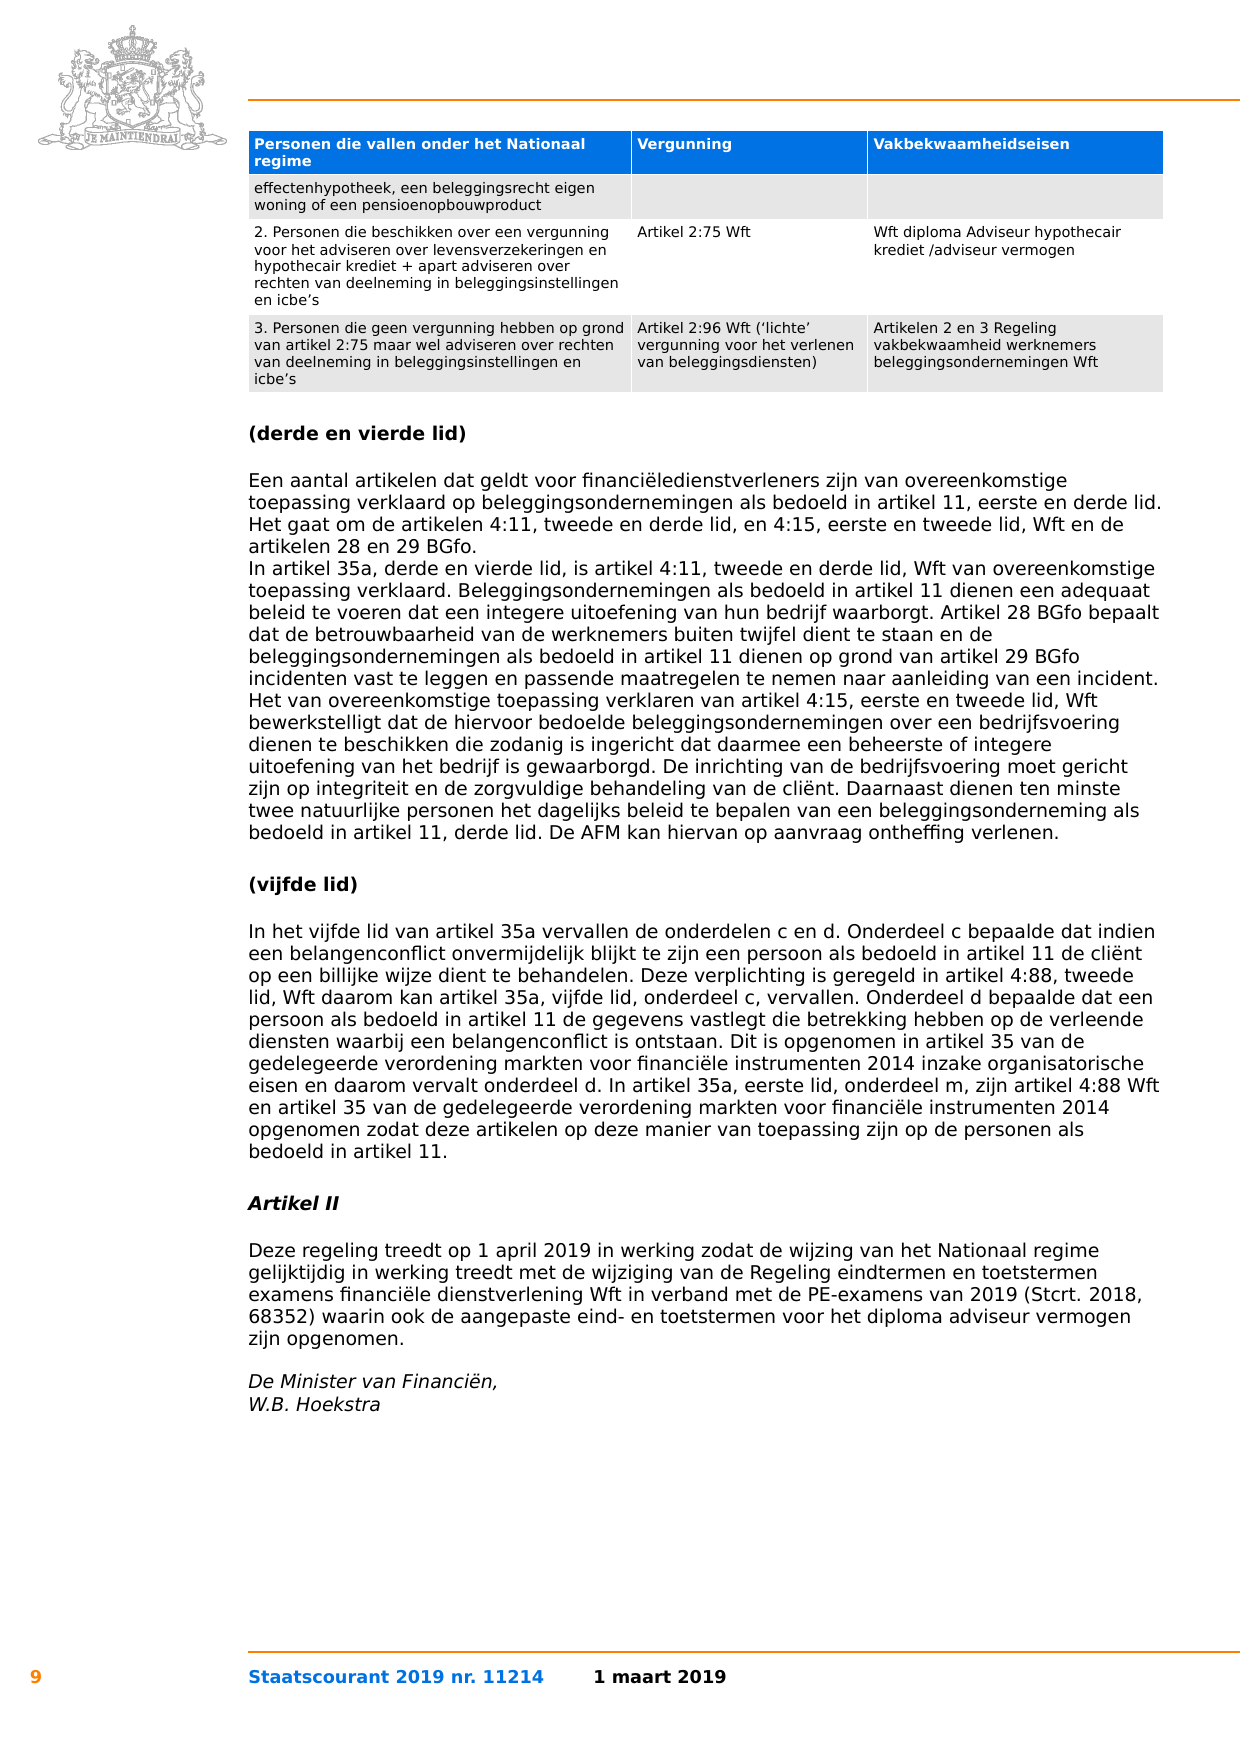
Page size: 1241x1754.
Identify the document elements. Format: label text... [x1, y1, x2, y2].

text Een aantal artikelen dat geldt voor financiëledienstverleners zijn van overeenkomstige toepassing verklaard op beleggingsondernemingen als bedoeld in artikel 11, eerste en derde lid. Het gaat om de artikelen 4:11, tweede en derde lid, en 4:15, eerste en tweede lid, Wft en de artikelen 28 en 29 BGfo. [248, 470, 1163, 558]
table_cell [868, 175, 1163, 219]
table_cell Artikel 2:96 Wft (‘lichte’ vergunning voor het verlenen van beleggingsdiensten) [632, 315, 867, 392]
table_cell Wft diploma Adviseur hypothecair krediet /adviseur vermogen [868, 220, 1163, 314]
picture [38, 25, 227, 150]
table_cell 2. Personen die beschikken over een vergunning voor het adviseren over levensverzekeringen en hypothecair krediet + apart adviseren over rechten van deelneming in beleggingsinstellingen en icbe’s [249, 220, 631, 314]
table_header Personen die vallen onder het Nationaal regime [249, 131, 631, 174]
table_cell [632, 175, 867, 219]
subtitle Artikel II [248, 1193, 1163, 1215]
text In het vijfde lid van artikel 35a vervallen de onderdelen c en d. Onderdeel c bepaalde dat indien een belangenconflict onvermijdelijk blijkt te zijn een persoon als bedoeld in artikel 11 de cliënt op een billijke wijze dient te behandelen. Deze verplichting is geregeld in artikel 4:88, tweede lid, Wft daarom kan artikel 35a, vijfde lid, onderdeel c, vervallen. Onderdeel d bepaalde dat een persoon als bedoeld in artikel 11 de gegevens vastlegt die betrekking hebben op de verleende diensten waarbij een belangenconflict is ontstaan. Dit is opgenomen in artikel 35 van de gedelegeerde verordening markten voor financiële instrumenten 2014 inzake organisatorische eisen en daarom vervalt onderdeel d. In artikel 35a, eerste lid, onderdeel m, zijn artikel 4:88 Wft en artikel 35 van de gedelegeerde verordening markten voor financiële instrumenten 2014 opgenomen zodat deze artikelen op deze manier van toepassing zijn op de personen als bedoeld in artikel 11. [248, 921, 1163, 1163]
text Deze regeling treedt op 1 april 2019 in werking zodat de wijzing van het Nationaal regime gelijktijdig in werking treedt met de wijziging van de Regeling eindtermen en toetstermen examens financiële dienstverlening Wft in verband met de PE-examens van 2019 (Stcrt. 2018, 68352) waarin ook de aangepaste eind- en toetstermen voor het diploma adviseur vermogen zijn opgenomen. [248, 1240, 1163, 1349]
text In artikel 35a, derde en vierde lid, is artikel 4:11, tweede en derde lid, Wft van overeenkomstige toepassing verklaard. Beleggingsondernemingen als bedoeld in artikel 11 dienen een adequaat beleid te voeren dat een integere uitoefening van hun bedrijf waarborgt. Artikel 28 BGfo bepaalt dat de betrouwbaarheid van de werknemers buiten twijfel dient te staan en de beleggingsondernemingen als bedoeld in artikel 11 dienen op grond van artikel 29 BGfo incidenten vast te leggen en passende maatregelen te nemen naar aanleiding van een incident. Het van overeenkomstige toepassing verklaren van artikel 4:15, eerste en tweede lid, Wft bewerkstelligt dat de hiervoor bedoelde beleggingsondernemingen over een bedrijfsvoering dienen te beschikken die zodanig is ingericht dat daarmee een beheerste of integere uitoefening van het bedrijf is gewaarborgd. De inrichting van de bedrijfsvoering moet gericht zijn op integriteit en de zorgvuldige behandeling van de cliënt. Daarnaast dienen ten minste twee natuurlijke personen het dagelijks beleid te bepalen van een beleggingsonderneming als bedoeld in artikel 11, derde lid. De AFM kan hiervan op aanvraag ontheffing verlenen. [248, 558, 1163, 844]
table_cell 3. Personen die geen vergunning hebben op grond van artikel 2:75 maar wel adviseren over rechten van deelneming in beleggingsinstellingen en icbe’s [249, 315, 631, 392]
table_header Vergunning [632, 131, 867, 174]
table_header Vakbekwaamheidseisen [868, 131, 1163, 174]
table_cell Artikelen 2 en 3 Regeling vakbekwaamheid werknemers beleggingsondernemingen Wft [868, 315, 1163, 392]
subtitle (vijfde lid) [248, 874, 1163, 896]
table_cell Artikel 2:75 Wft [632, 220, 867, 314]
table_cell effectenhypotheek, een beleggingsrecht eigen woning of een pensioenopbouwproduct [249, 175, 631, 219]
subtitle (derde en vierde lid) [248, 423, 1163, 445]
text De Minister van Financiën, W.B. Hoekstra [248, 1371, 1163, 1415]
